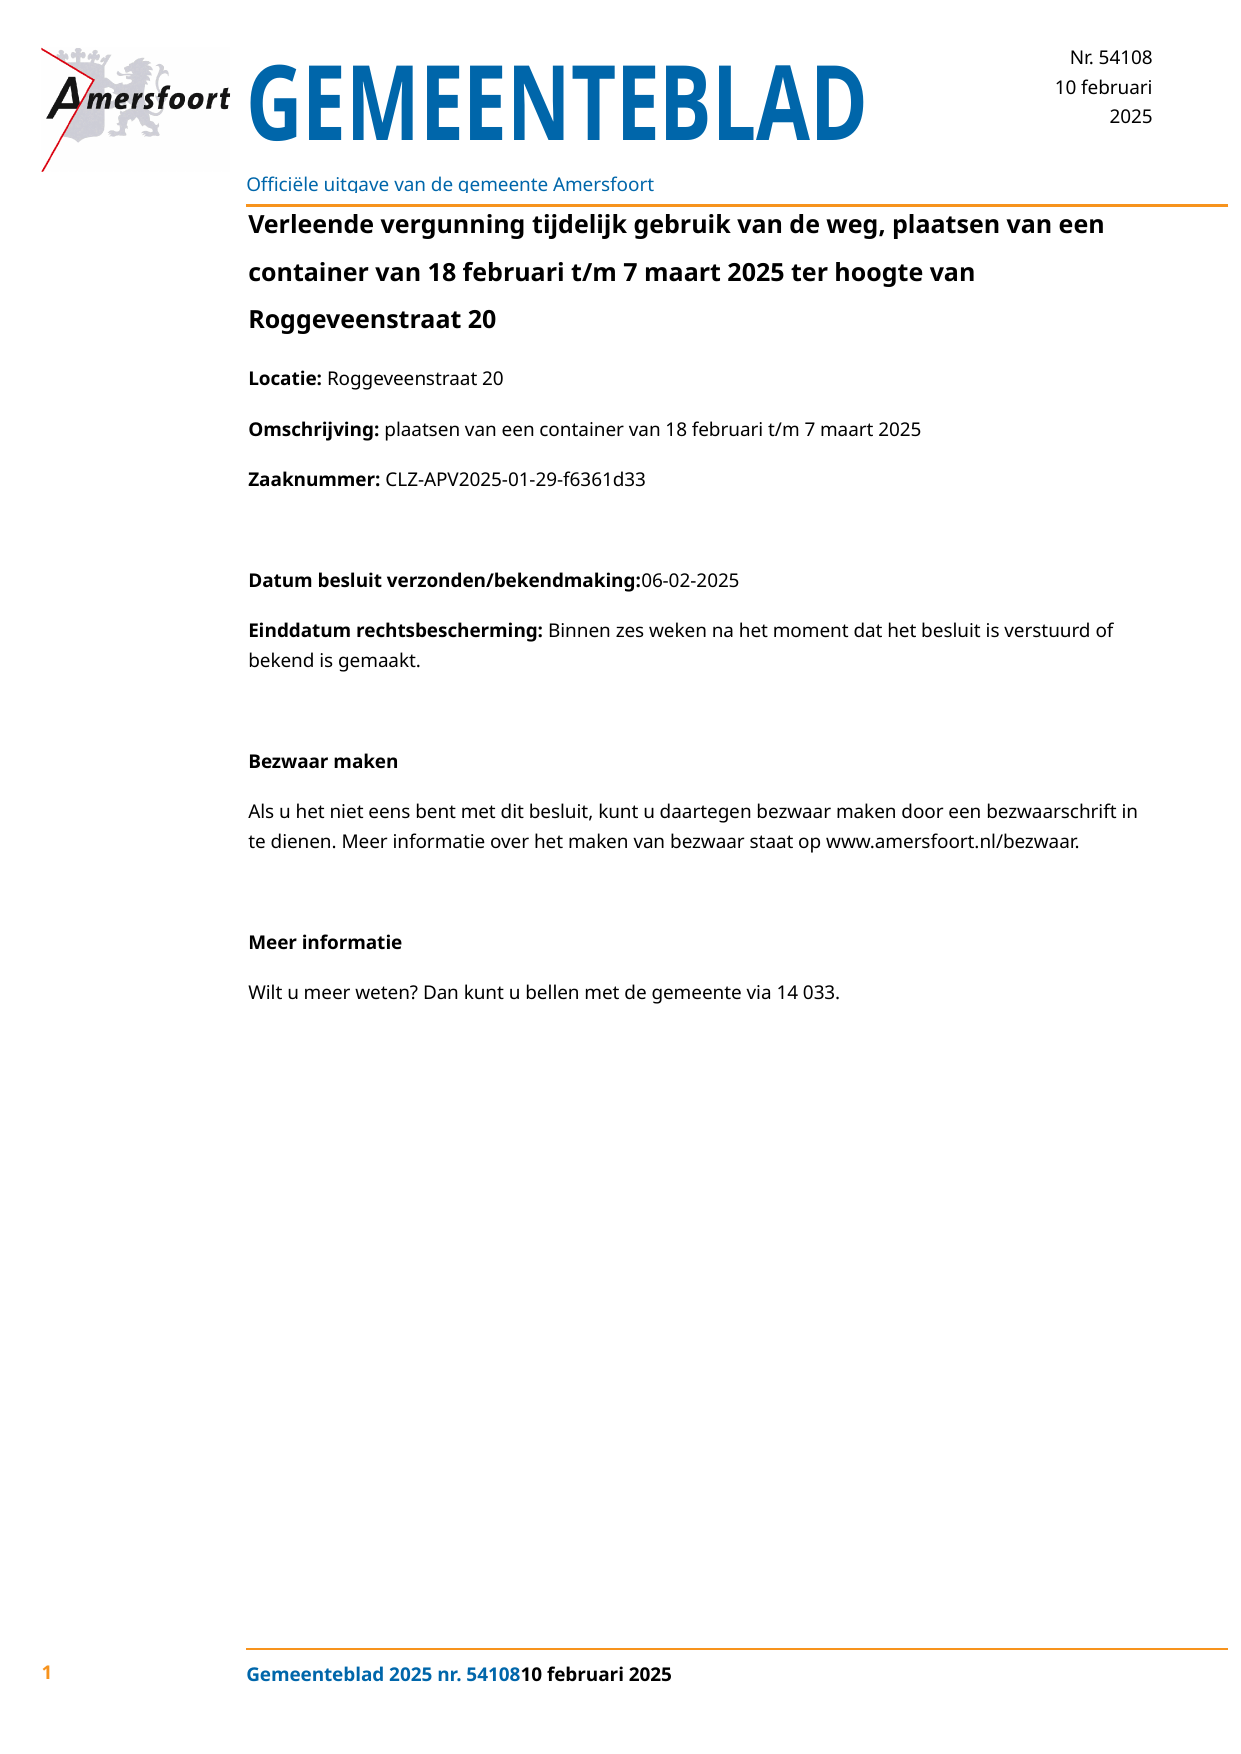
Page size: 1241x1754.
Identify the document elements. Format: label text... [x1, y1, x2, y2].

text Wilt u meer weten? Dan kunt u bellen met de gemeente via 14 033. [248, 979, 1152, 1005]
text Zaaknummer: CLZ-APV2025-01-29-f6361d33 [248, 466, 1152, 492]
text Locatie: Roggeveenstraat 20 [248, 366, 1152, 391]
text Bezwaar maken [248, 748, 1152, 774]
text Verleende vergunning tijdelijk gebruik van de weg, plaatsen van een container van 18 februari t/m 7 maart 2025 ter hoogte van Roggeveenstraat 20 [248, 207, 1152, 336]
text Omschrijving: plaatsen van een container van 18 februari t/m 7 maart 2025 [248, 416, 1152, 442]
text Meer informatie [248, 929, 1152, 954]
text Als u het niet eens bent met dit besluit, kunt u daartegen bezwaar maken door een bezwaarschrift in te dienen. Meer informatie over het maken van bezwaar staat op www.amersfoort.nl/bezwaar. [248, 798, 1152, 854]
text Einddatum rechtsbescherming: Binnen zes weken na het moment dat het besluit is verstuurd of bekend is gemaakt. [248, 618, 1152, 673]
picture [41, 47, 231, 172]
text Datum besluit verzonden/bekendmaking:06-02-2025 [248, 567, 1152, 593]
